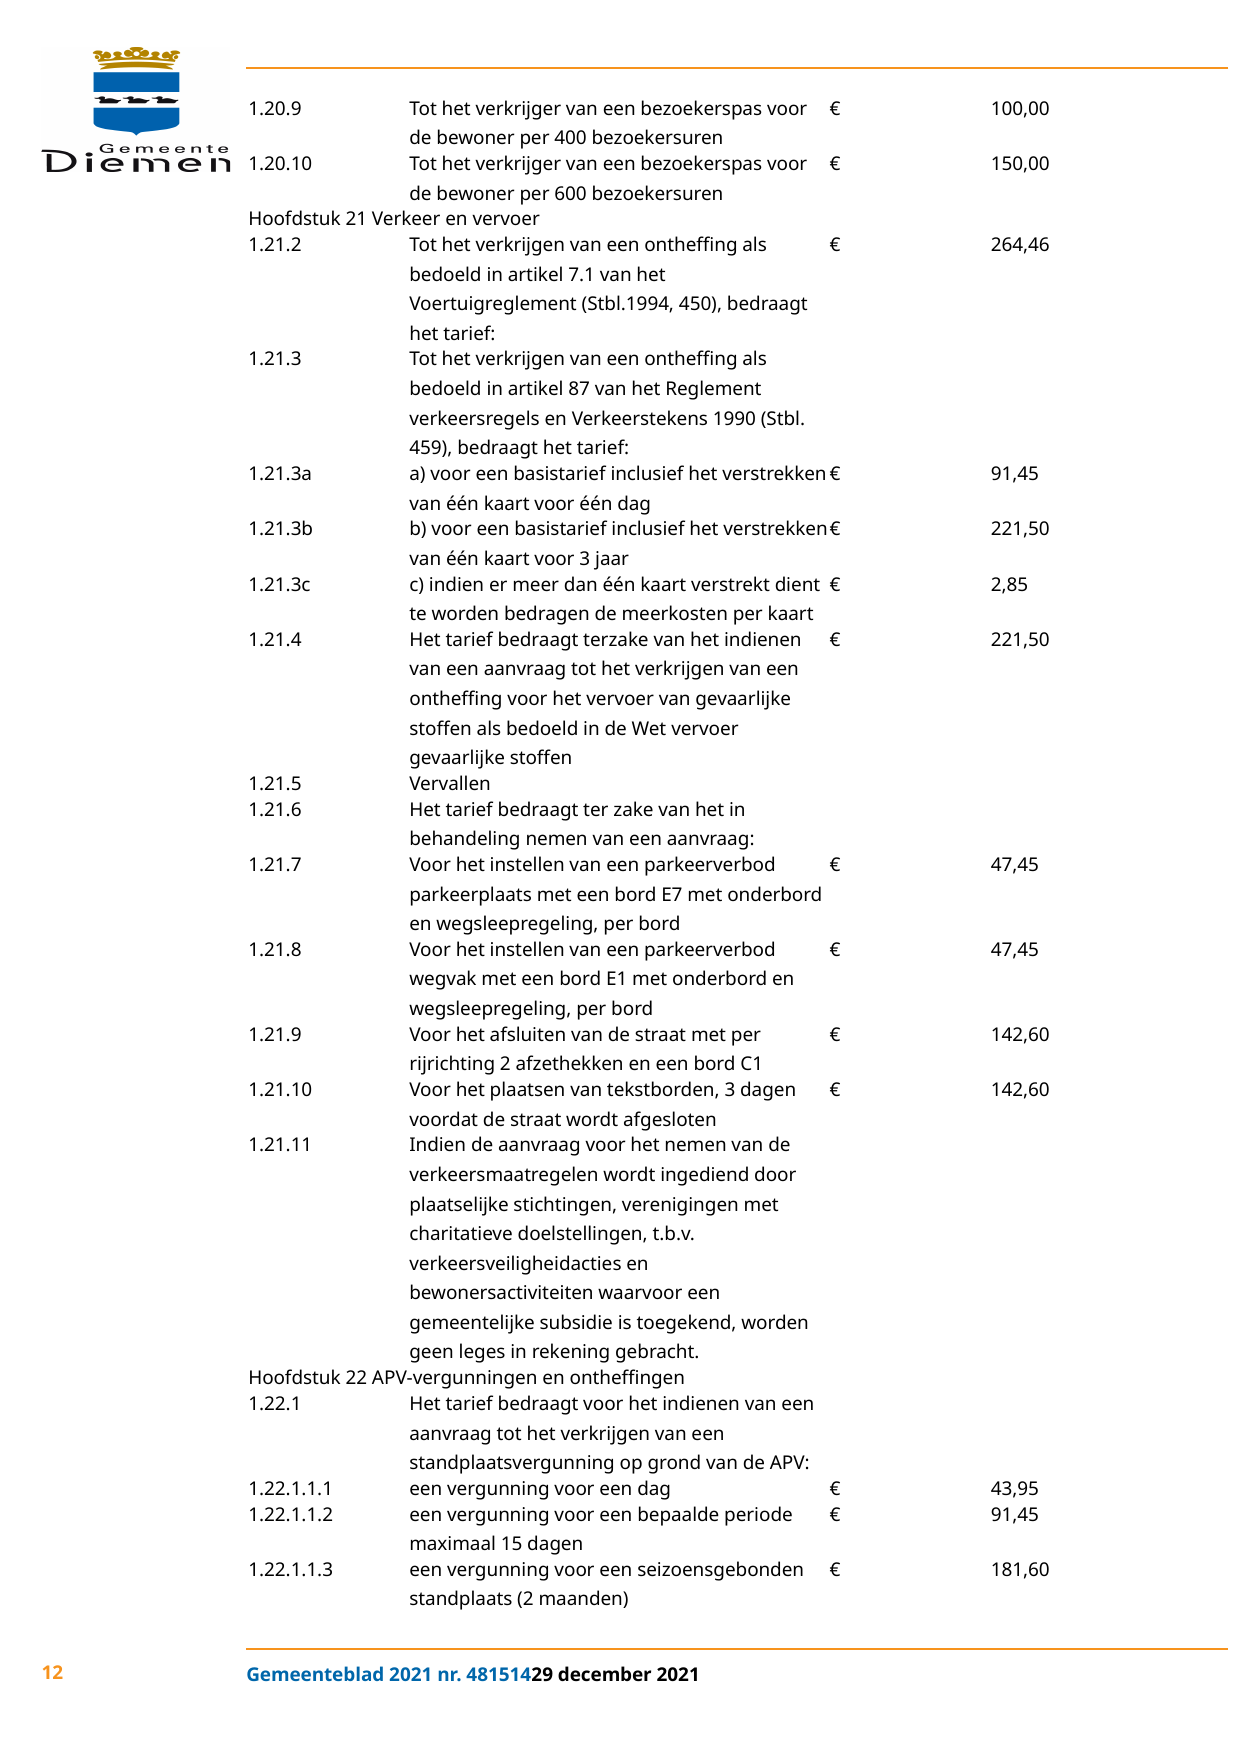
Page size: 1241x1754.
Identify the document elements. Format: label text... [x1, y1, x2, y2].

table_cell € [829, 460, 991, 515]
table_cell € [829, 936, 991, 1021]
table_cell 1.22.1.1.2 [248, 1501, 409, 1556]
table_cell 1.21.6 [248, 796, 409, 851]
table_cell Hoofdstuk 21 Verkeer en vervoer [248, 205, 829, 231]
table_cell Hoofdstuk 22 APV-vergunningen en ontheffingen [248, 1364, 829, 1390]
table_cell Voor het instellen van een parkeerverbod wegvak met een bord E1 met onderbord en wegsleepregeling, per bord [409, 936, 829, 1021]
table_cell Indien de aanvraag voor het nemen van de verkeersmaatregelen wordt ingediend door plaatselijke stichtingen, verenigingen met charitatieve doelstellingen, t.b.v. verkeersveiligheidacties en bewonersactiviteiten waarvoor een gemeentelijke subsidie is toegekend, worden geen leges in rekening gebracht. [409, 1132, 829, 1364]
table_cell Voor het plaatsen van tekstborden, 3 dagen voordat de straat wordt afgesloten [409, 1076, 829, 1132]
table_cell a) voor een basistarief inclusief het verstrekken van één kaart voor één dag [409, 460, 829, 515]
table_cell € [829, 515, 991, 571]
table_cell [991, 205, 1152, 231]
table_cell 221,50 [991, 626, 1152, 770]
table_cell 1.22.1.1.1 [248, 1475, 409, 1501]
table_cell 100,00 [991, 95, 1152, 150]
table_cell Tot het verkrijgen van een ontheffing als bedoeld in artikel 7.1 van het Voertuigreglement (Stbl.1994, 450), bedraagt het tarief: [409, 231, 829, 346]
table_cell [829, 1390, 991, 1475]
table_cell 1.21.5 [248, 770, 409, 796]
table_cell Tot het verkrijger van een bezoekerspas voor de bewoner per 400 bezoekersuren [409, 95, 829, 150]
table_cell Het tarief bedraagt terzake van het indienen van een aanvraag tot het verkrijgen van een ontheffing voor het vervoer van gevaarlijke stoffen als bedoeld in de Wet vervoer gevaarlijke stoffen [409, 626, 829, 770]
table_cell een vergunning voor een seizoensgebonden standplaats (2 maanden) [409, 1556, 829, 1611]
table_cell € [829, 1021, 991, 1076]
table_cell b) voor een basistarief inclusief het verstrekken van één kaart voor 3 jaar [409, 515, 829, 571]
table_cell [991, 1390, 1152, 1475]
table_cell Vervallen [409, 770, 829, 796]
table_cell 1.21.3c [248, 571, 409, 626]
table_cell 1.21.3 [248, 346, 409, 460]
table_cell € [829, 95, 991, 150]
table_cell 1.21.3b [248, 515, 409, 571]
table_cell 1.21.10 [248, 1076, 409, 1132]
table_cell Voor het instellen van een parkeerverbod parkeerplaats met een bord E7 met onderbord en wegsleepregeling, per bord [409, 851, 829, 936]
table_cell € [829, 851, 991, 936]
table_cell € [829, 1475, 991, 1501]
table_cell een vergunning voor een bepaalde periode maximaal 15 dagen [409, 1501, 829, 1556]
table_cell [991, 1364, 1152, 1390]
table_cell c) indien er meer dan één kaart verstrekt dient te worden bedragen de meerkosten per kaart [409, 571, 829, 626]
table_cell Tot het verkrijger van een bezoekerspas voor de bewoner per 600 bezoekersuren [409, 150, 829, 205]
table_cell 1.21.9 [248, 1021, 409, 1076]
table_cell 1.22.1.1.3 [248, 1556, 409, 1611]
table_cell 1.21.3a [248, 460, 409, 515]
table_cell 91,45 [991, 460, 1152, 515]
table_cell 150,00 [991, 150, 1152, 205]
table_cell 1.21.7 [248, 851, 409, 936]
table_cell [829, 796, 991, 851]
table_cell 1.20.9 [248, 95, 409, 150]
table_cell € [829, 1076, 991, 1132]
picture [41, 47, 231, 172]
table_cell 47,45 [991, 851, 1152, 936]
table_cell 43,95 [991, 1475, 1152, 1501]
table_cell € [829, 626, 991, 770]
table_cell € [829, 1556, 991, 1611]
table_cell [829, 346, 991, 460]
table_cell Tot het verkrijgen van een ontheffing als bedoeld in artikel 87 van het Reglement verkeersregels en Verkeerstekens 1990 (Stbl. 459), bedraagt het tarief: [409, 346, 829, 460]
table_cell € [829, 1501, 991, 1556]
table_cell 1.21.4 [248, 626, 409, 770]
table_cell [991, 1132, 1152, 1364]
table_cell 264,46 [991, 231, 1152, 346]
table_cell € [829, 571, 991, 626]
table_cell 1.21.11 [248, 1132, 409, 1364]
table_cell 142,60 [991, 1076, 1152, 1132]
table_cell 2,85 [991, 571, 1152, 626]
table_cell 142,60 [991, 1021, 1152, 1076]
table_cell Het tarief bedraagt voor het indienen van een aanvraag tot het verkrijgen van een standplaatsvergunning op grond van de APV: [409, 1390, 829, 1475]
table_cell een vergunning voor een dag [409, 1475, 829, 1501]
table_cell Voor het afsluiten van de straat met per rijrichting 2 afzethekken en een bord C1 [409, 1021, 829, 1076]
table_cell 1.22.1 [248, 1390, 409, 1475]
table_cell [991, 346, 1152, 460]
table_cell 1.21.8 [248, 936, 409, 1021]
table_cell 221,50 [991, 515, 1152, 571]
table_cell € [829, 231, 991, 346]
table_cell 91,45 [991, 1501, 1152, 1556]
table_cell [829, 205, 991, 231]
table_cell Het tarief bedraagt ter zake van het in behandeling nemen van een aanvraag: [409, 796, 829, 851]
table_cell € [829, 150, 991, 205]
table_cell [829, 1132, 991, 1364]
table_cell 181,60 [991, 1556, 1152, 1611]
table_cell [991, 796, 1152, 851]
table_cell [829, 770, 991, 796]
table_cell 1.20.10 [248, 150, 409, 205]
table_cell [829, 1364, 991, 1390]
table_cell 1.21.2 [248, 231, 409, 346]
table_cell [991, 770, 1152, 796]
table_cell 47,45 [991, 936, 1152, 1021]
